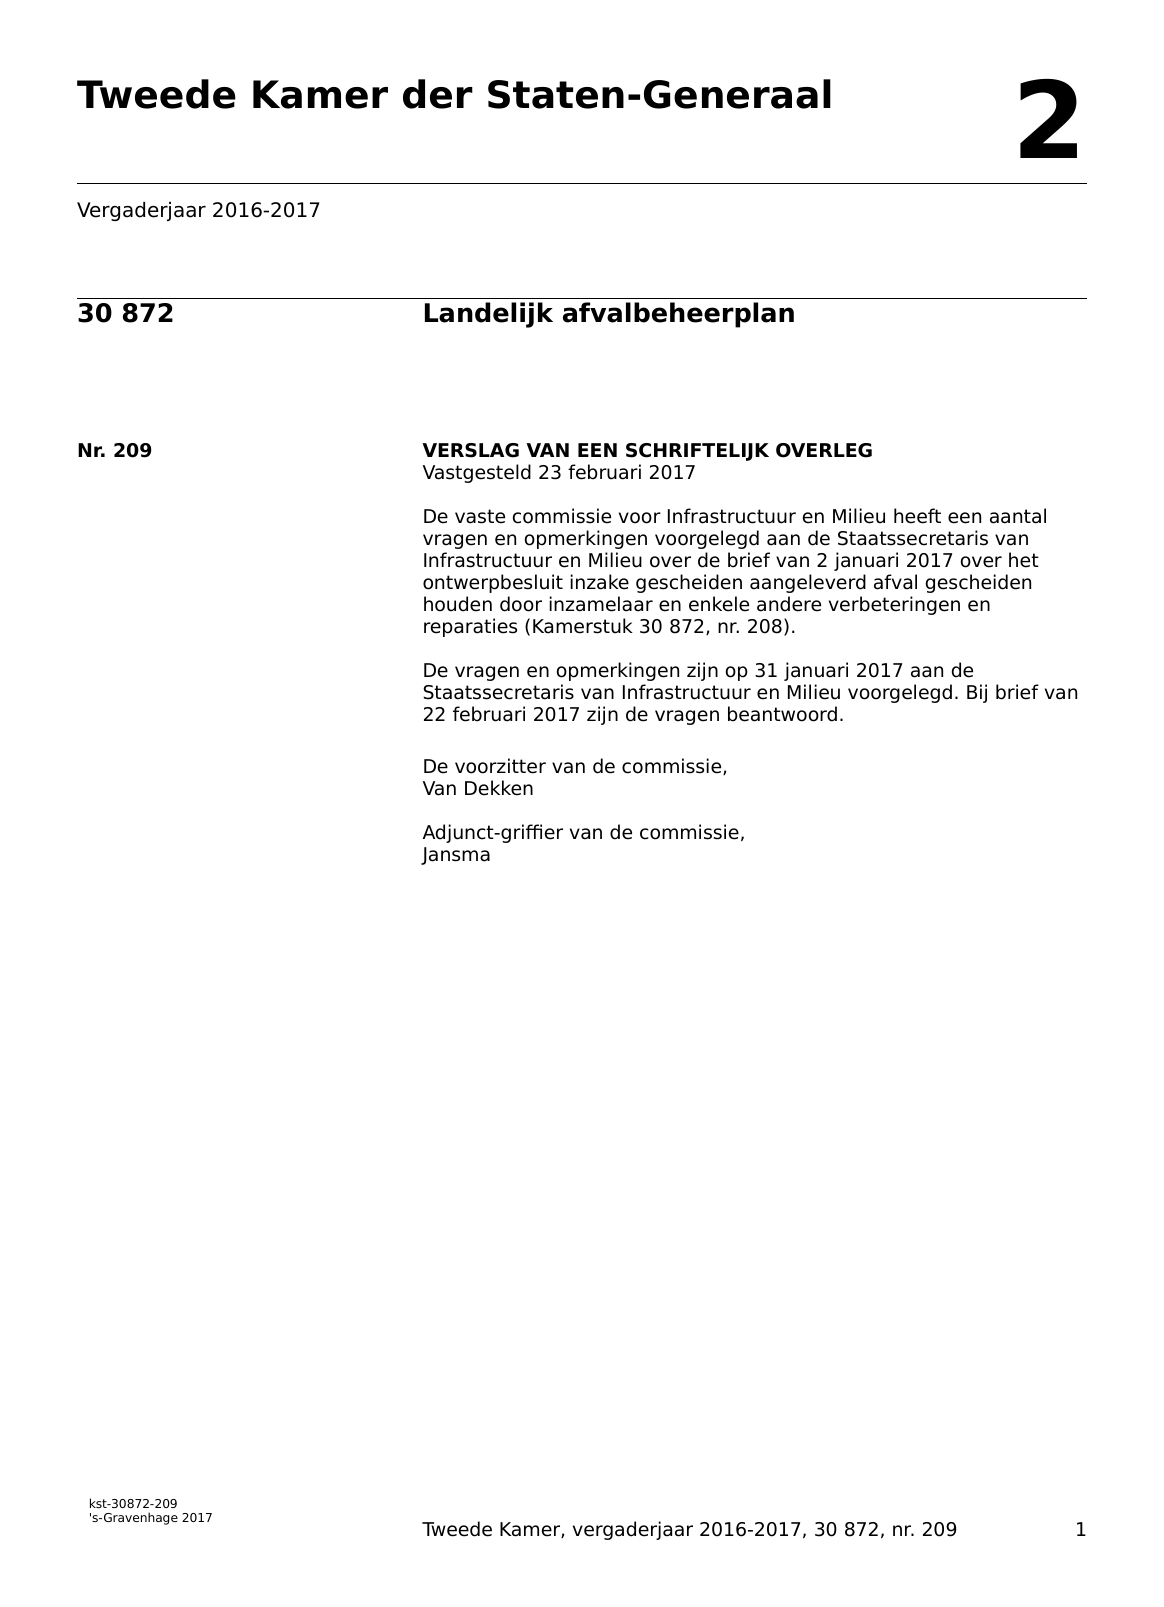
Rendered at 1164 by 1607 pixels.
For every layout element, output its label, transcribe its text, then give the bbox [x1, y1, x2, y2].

table_header 2 [886, 59, 1087, 183]
subtitle 30 872 Landelijk afvalbeheerplan [77, 299, 1087, 329]
text 's-Gravenhage 2017 [88, 1511, 323, 1525]
table_cell Vergaderjaar 2016-2017 [77, 184, 1087, 298]
text Adjunct-griffier van de commissie, Jansma [422, 822, 1087, 866]
table_header Tweede Kamer der Staten-Generaal [77, 59, 886, 183]
text De voorzitter van de commissie, Van Dekken [422, 756, 1087, 800]
text De vragen en opmerkingen zijn op 31 januari 2017 aan de Staatssecretaris van Infrastructuur en Milieu voorgelegd. Bij brief van 22 februari 2017 zijn de vragen beantwoord. [422, 660, 1087, 726]
text Vastgesteld 23 februari 2017 [422, 462, 1087, 484]
text kst-30872-209 [88, 1497, 323, 1511]
text De vaste commissie voor Infrastructuur en Milieu heeft een aantal vragen en opmerkingen voorgelegd aan de Staatssecretaris van Infrastructuur en Milieu over de brief van 2 januari 2017 over het ontwerpbesluit inzake gescheiden aangeleverd afval gescheiden houden door inzamelaar en enkele andere verbeteringen en reparaties (Kamerstuk 30 872, nr. 208). [422, 506, 1087, 638]
subtitle Nr. 209 VERSLAG VAN EEN SCHRIFTELIJK OVERLEG [77, 440, 1087, 462]
